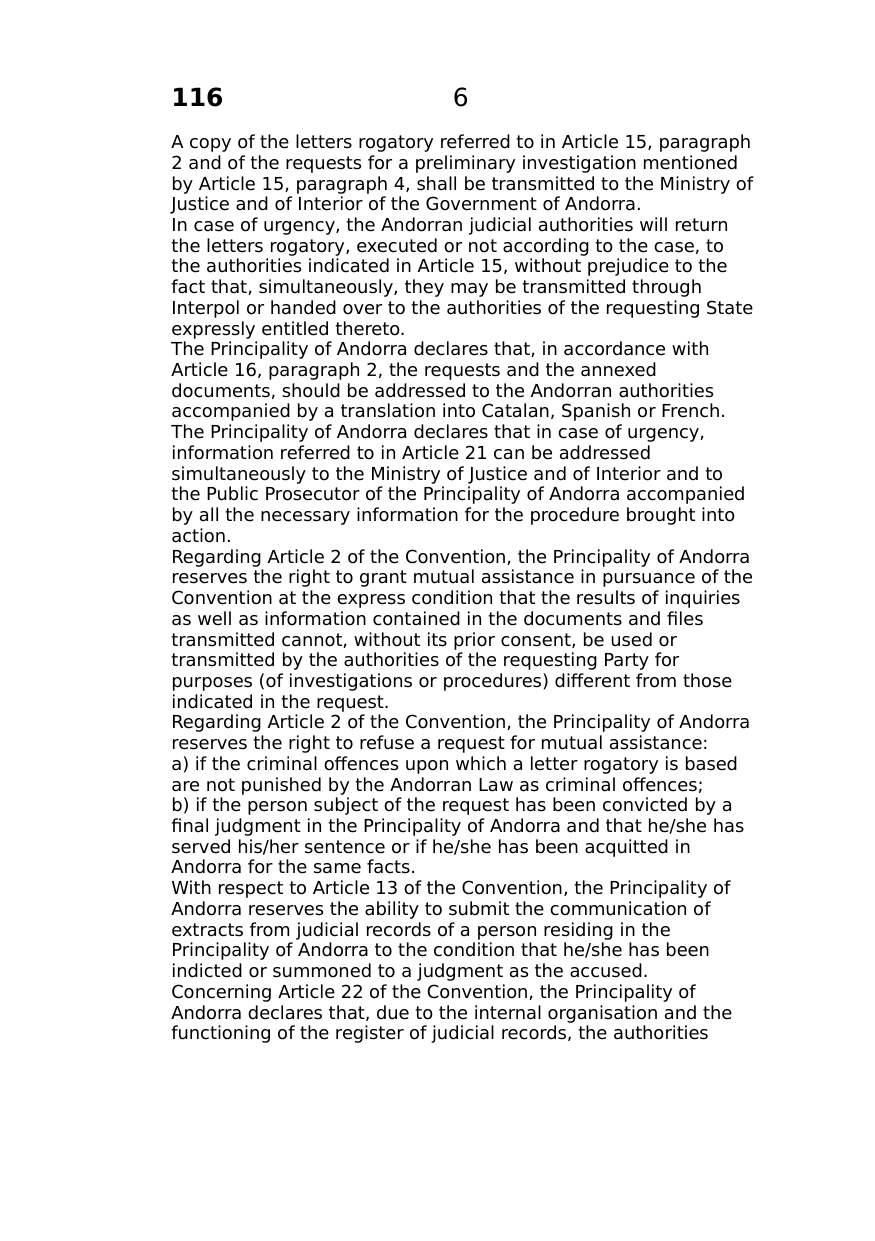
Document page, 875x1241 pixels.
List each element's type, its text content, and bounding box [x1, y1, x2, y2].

text A copy of the letters rogatory referred to in Article 15, paragraph 2 and of the requests for a preliminary investigation mentioned by Article 15, paragraph 4, shall be transmitted to the Ministry of Justice and of Interior of the Government of Andorra. [171, 132, 756, 215]
text b) if the person subject of the request has been convicted by a final judgment in the Principality of Andorra and that he/she has served his/her sentence or if he/she has been acquitted in Andorra for the same facts. [171, 795, 756, 878]
text Concerning Article 22 of the Convention, the Principality of Andorra declares that, due to the internal organisation and the functioning of the register of judicial records, the authorities [171, 982, 756, 1044]
text In case of urgency, the Andorran judicial authorities will return the letters rogatory, executed or not according to the case, to the authorities indicated in Article 15, without prejudice to the fact that, simultaneously, they may be transmitted through Interpol or handed over to the authorities of the requesting State expressly entitled thereto. [171, 215, 756, 339]
text Regarding Article 2 of the Convention, the Principality of Andorra reserves the right to grant mutual assistance in pursuance of the Convention at the express condition that the results of inquiries as well as information contained in the documents and files transmitted cannot, without its prior consent, be used or transmitted by the authorities of the requesting Party for purposes (of investigations or procedures) different from those indicated in the request. [171, 546, 756, 712]
text The Principality of Andorra declares that in case of urgency, information referred to in Article 21 can be addressed simultaneously to the Ministry of Justice and of Interior and to the Public Prosecutor of the Principality of Andorra accompanied by all the necessary information for the procedure brought into action. [171, 422, 756, 546]
text Regarding Article 2 of the Convention, the Principality of Andorra reserves the right to refuse a request for mutual assistance: [171, 712, 756, 754]
text a) if the criminal offences upon which a letter rogatory is based are not punished by the Andorran Law as criminal offences; [171, 754, 756, 795]
text The Principality of Andorra declares that, in accordance with Article 16, paragraph 2, the requests and the annexed documents, should be addressed to the Andorran authorities accompanied by a translation into Catalan, Spanish or French. [171, 339, 756, 422]
text With respect to Article 13 of the Convention, the Principality of Andorra reserves the ability to submit the communication of extracts from judicial records of a person residing in the Principality of Andorra to the condition that he/she has been indicted or summoned to a judgment as the accused. [171, 878, 756, 982]
